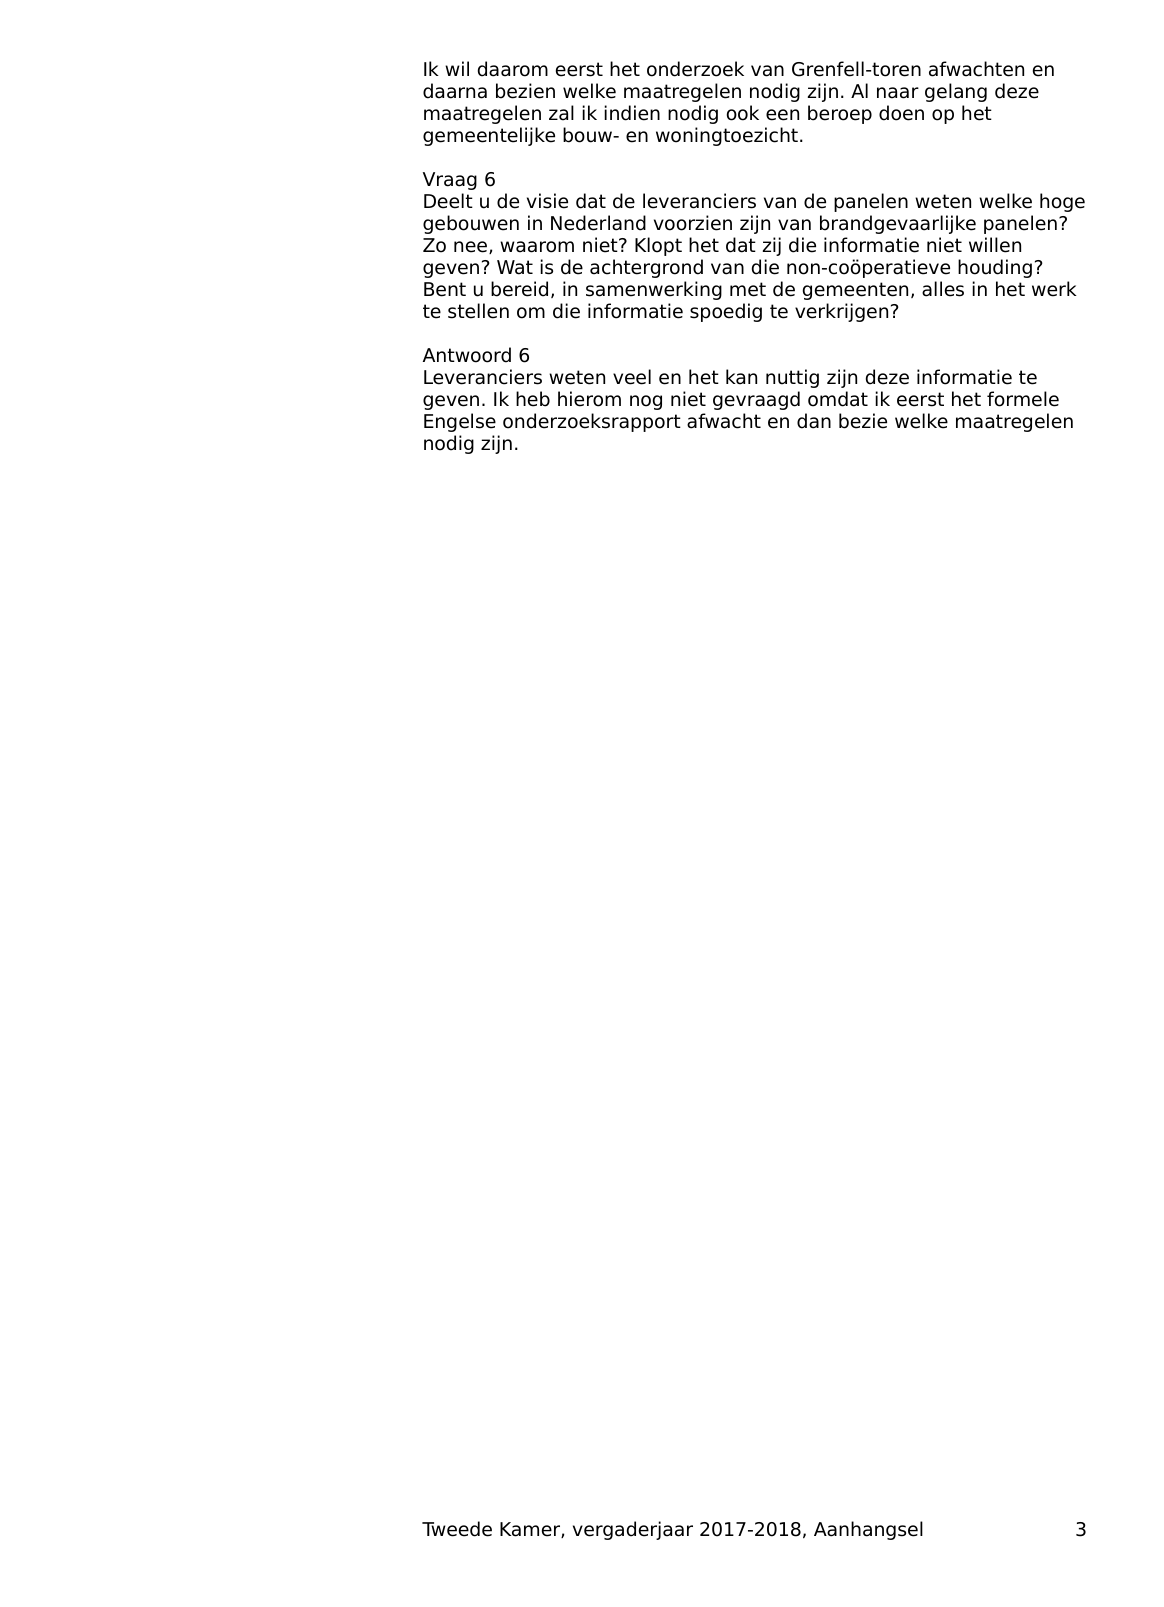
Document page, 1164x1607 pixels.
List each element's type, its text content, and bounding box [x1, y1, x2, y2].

text Ik wil daarom eerst het onderzoek van Grenfell-toren afwachten en daarna bezien welke maatregelen nodig zijn. Al naar gelang deze maatregelen zal ik indien nodig ook een beroep doen op het gemeentelijke bouw- en woningtoezicht. [422, 59, 1087, 147]
text Antwoord 6 [422, 345, 1087, 367]
text Vraag 6 [422, 169, 1087, 191]
text Leveranciers weten veel en het kan nuttig zijn deze informatie te geven. Ik heb hierom nog niet gevraagd omdat ik eerst het formele Engelse onderzoeksrapport afwacht en dan bezie welke maatregelen nodig zijn. [422, 367, 1087, 455]
text Deelt u de visie dat de leveranciers van de panelen weten welke hoge gebouwen in Nederland voorzien zijn van brandgevaarlijke panelen? Zo nee, waarom niet? Klopt het dat zij die informatie niet willen geven? Wat is de achtergrond van die non-coöperatieve houding? Bent u bereid, in samenwerking met de gemeenten, alles in het werk te stellen om die informatie spoedig te verkrijgen? [422, 191, 1087, 323]
